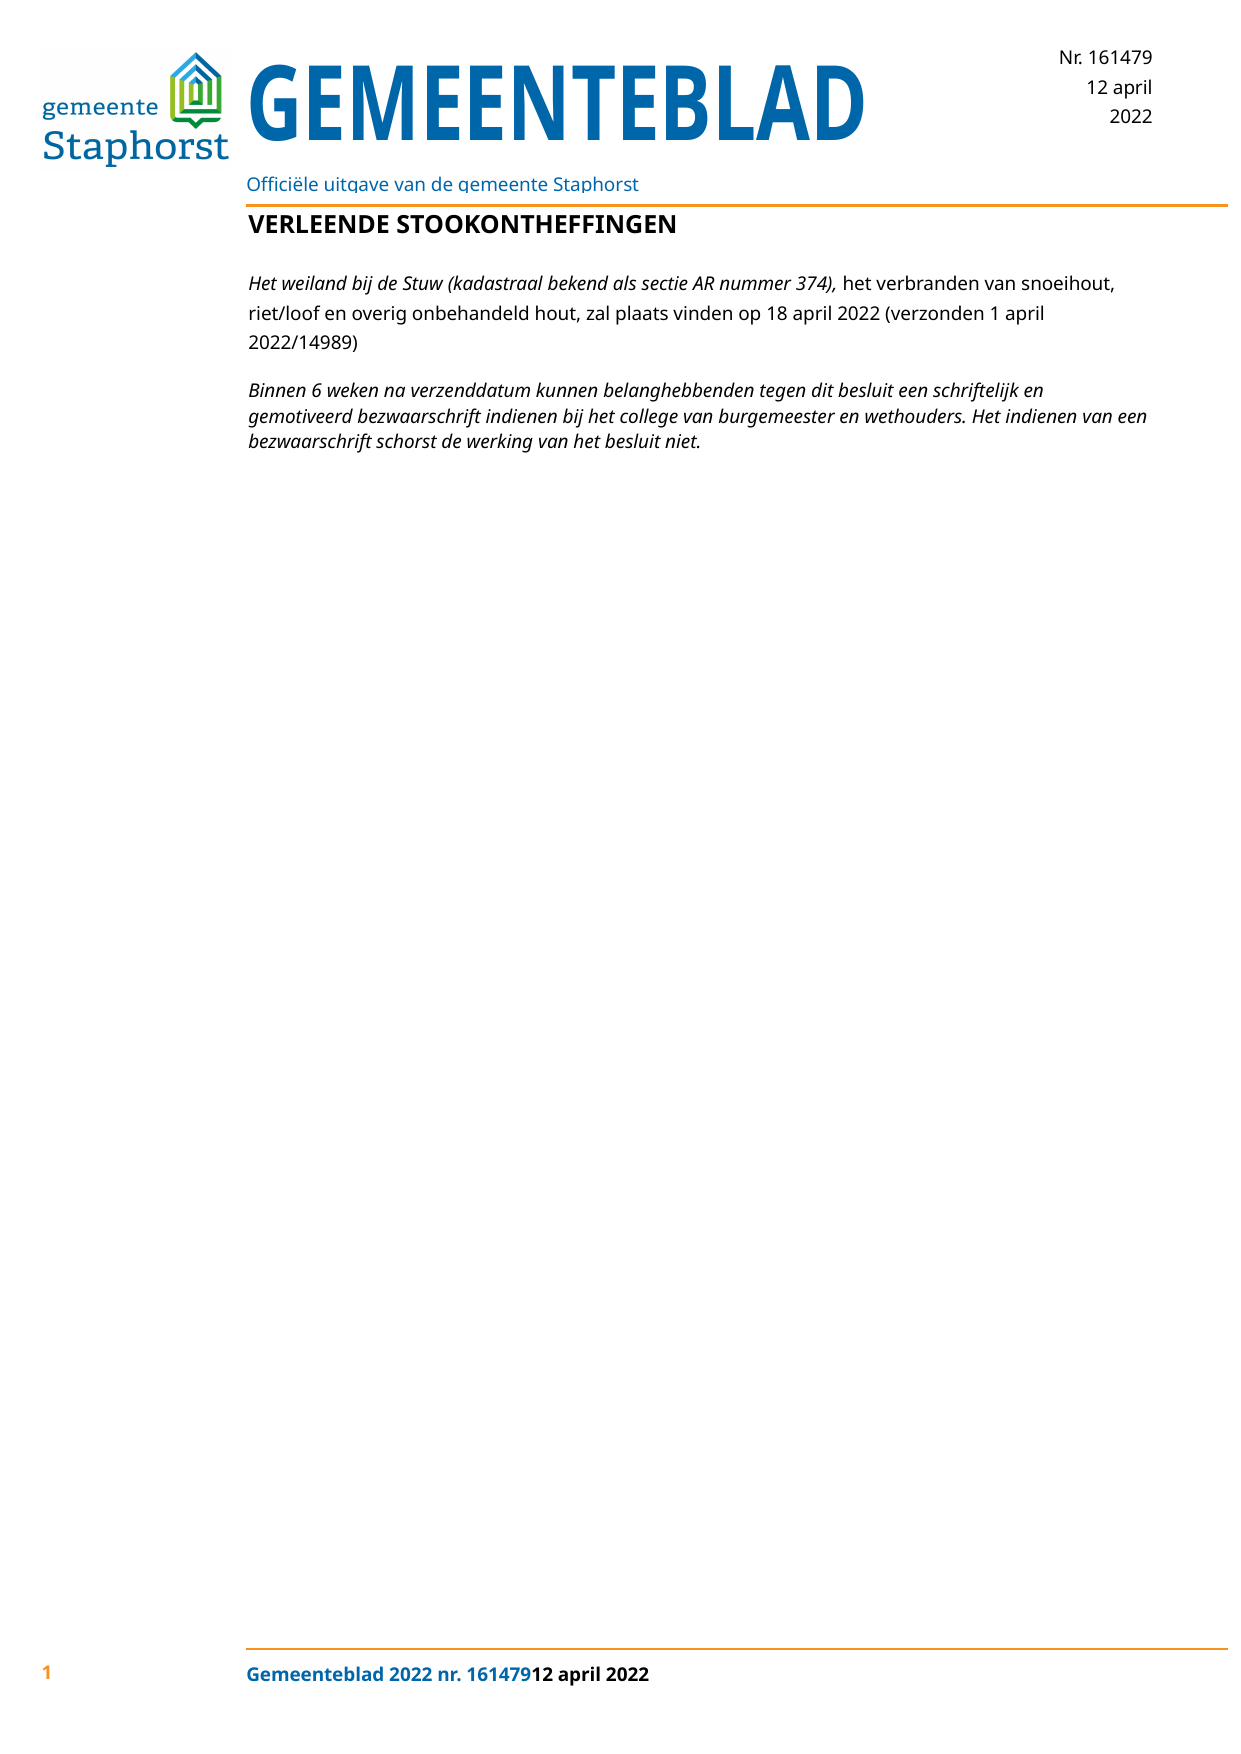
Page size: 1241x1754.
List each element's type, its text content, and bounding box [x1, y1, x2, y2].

text VERLEENDE STOOKONTHEFFINGEN [248, 207, 1152, 241]
text Het weiland bij de Stuw (kadastraal bekend als sectie AR nummer 374), het verbranden van snoeihout, riet/loof en overig onbehandeld hout, zal plaats vinden op 18 april 2022 (verzonden 1 april 2022/14989) [248, 270, 1152, 355]
picture [41, 47, 231, 172]
text Binnen 6 weken na verzenddatum kunnen belanghebbenden tegen dit besluit een schriftelijk en gemotiveerd bezwaarschrift indienen bij het college van burgemeester en wethouders. Het indienen van een bezwaarschrift schorst de werking van het besluit niet. [248, 377, 1152, 454]
